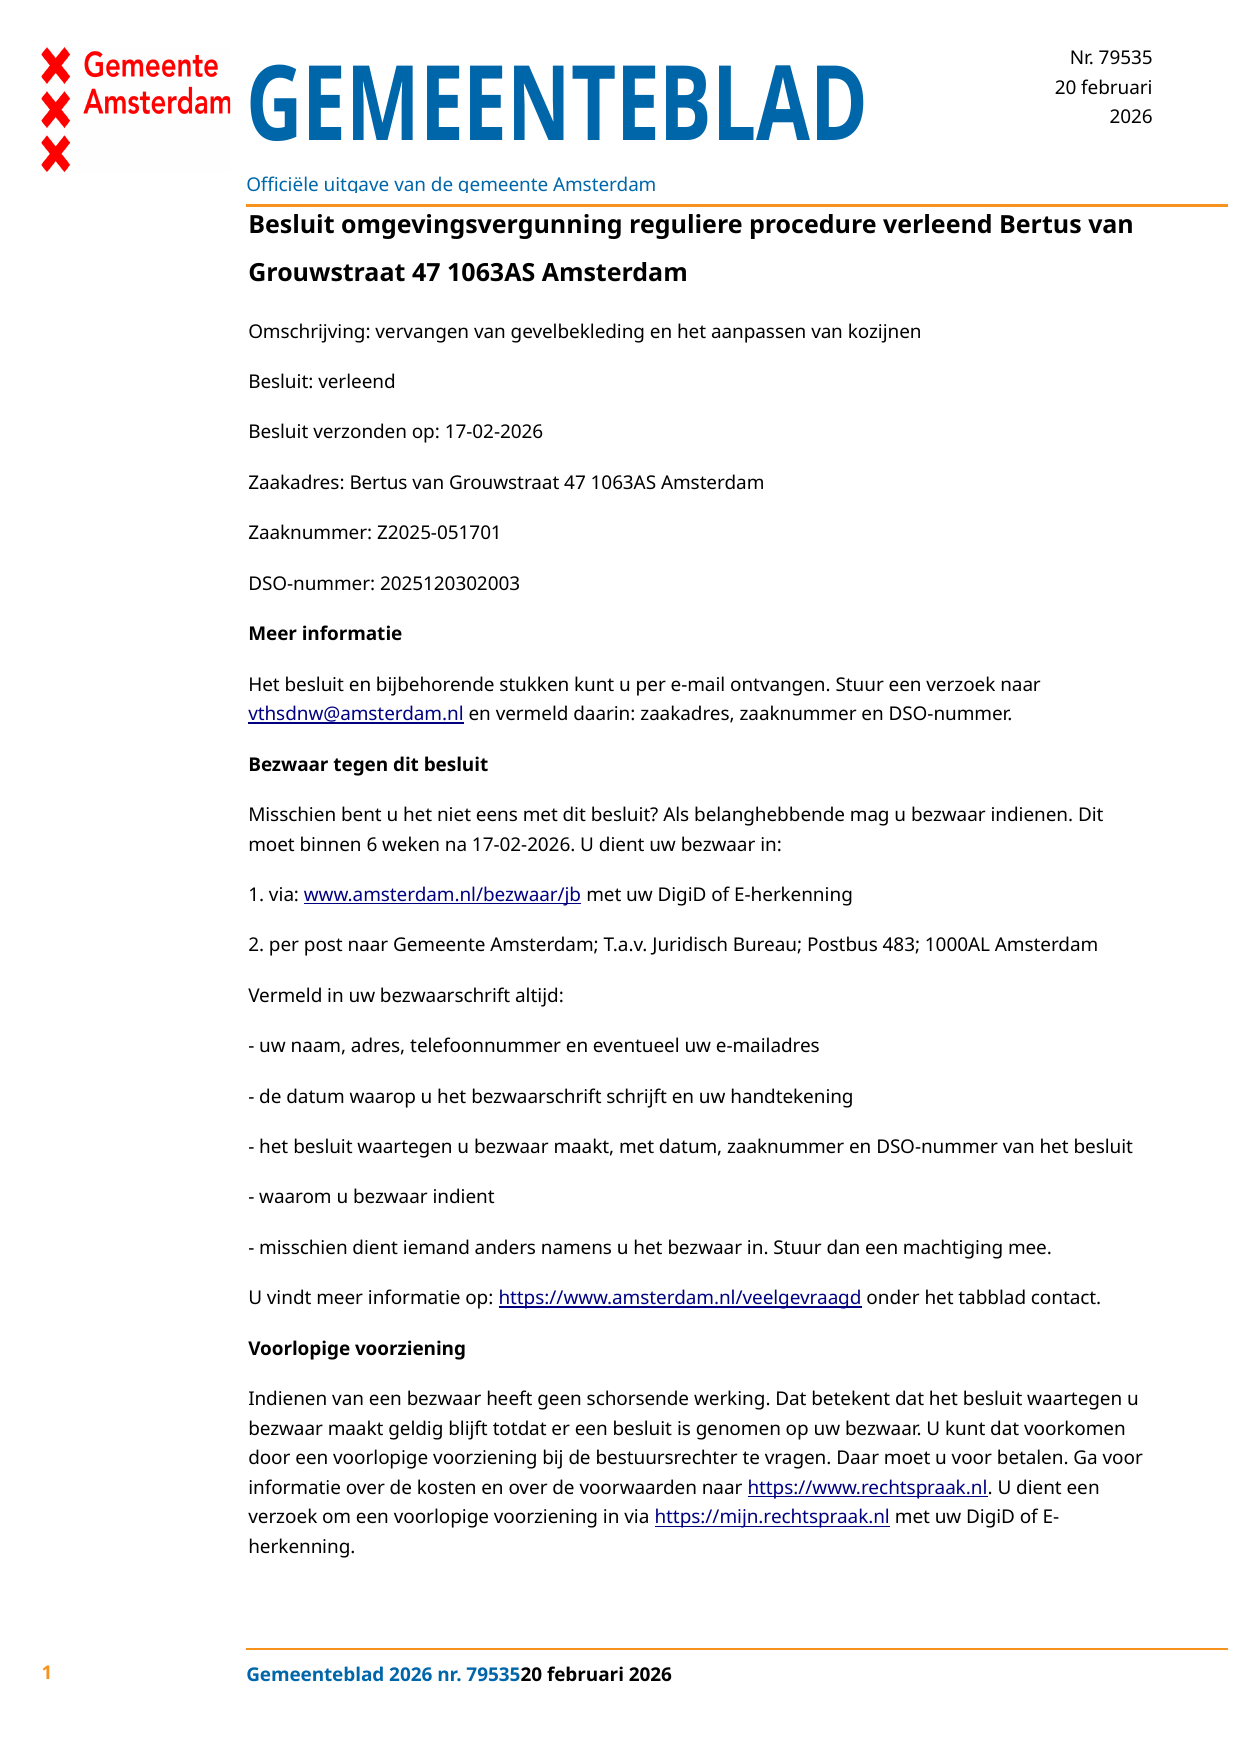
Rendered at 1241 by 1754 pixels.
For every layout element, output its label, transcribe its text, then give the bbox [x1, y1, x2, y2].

text U vindt meer informatie op: https://www.amsterdam.nl/veelgevraagd onder het tabblad contact. [248, 1284, 1152, 1310]
text Misschien bent u het niet eens met dit besluit? Als belanghebbende mag u bezwaar indienen. Dit moet binnen 6 weken na 17-02-2026. U dient uw bezwaar in: [248, 801, 1152, 857]
text - uw naam, adres, telefoonnummer en eventueel uw e-mailadres [248, 1032, 1152, 1058]
text Vermeld in uw bezwaarschrift altijd: [248, 982, 1152, 1008]
text - het besluit waartegen u bezwaar maakt, met datum, zaaknummer en DSO-nummer van het besluit [248, 1133, 1152, 1159]
text Besluit: verleend [248, 368, 1152, 394]
text Indienen van een bezwaar heeft geen schorsende werking. Dat betekent dat het besluit waartegen u bezwaar maakt geldig blijft totdat er een besluit is genomen op uw bezwaar. U kunt dat voorkomen door een voorlopige voorziening bij de bestuursrechter te vragen. Daar moet u voor betalen. Ga voor informatie over de kosten en over de voorwaarden naar https://www.rechtspraak.nl. U dient een verzoek om een voorlopige voorziening in via https://mijn.rechtspraak.nl met uw DigiD of E-herkenning. [248, 1385, 1152, 1559]
text Besluit verzonden op: 17-02-2026 [248, 419, 1152, 444]
text 1. via: www.amsterdam.nl/bezwaar/jb met uw DigiD of E-herkenning [248, 881, 1152, 907]
text - waarom u bezwaar indient [248, 1184, 1152, 1209]
text Voorlopige voorziening [248, 1335, 1152, 1361]
text - de datum waarop u het bezwaarschrift schrijft en uw handtekening [248, 1083, 1152, 1109]
text Zaakadres: Bertus van Grouwstraat 47 1063AS Amsterdam [248, 469, 1152, 495]
picture [41, 47, 231, 172]
text - misschien dient iemand anders namens u het bezwaar in. Stuur dan een machtiging mee. [248, 1234, 1152, 1260]
text Besluit omgevingsvergunning reguliere procedure verleend Bertus van Grouwstraat 47 1063AS Amsterdam [248, 207, 1152, 288]
text Zaaknummer: Z2025-051701 [248, 519, 1152, 545]
text Het besluit en bijbehorende stukken kunt u per e-mail ontvangen. Stuur een verzoek naar vthsdnw@amsterdam.nl en vermeld daarin: zaakadres, zaaknummer en DSO-nummer. [248, 671, 1152, 726]
text Omschrijving: vervangen van gevelbekleding en het aanpassen van kozijnen [248, 318, 1152, 344]
text DSO-nummer: 2025120302003 [248, 570, 1152, 596]
text Bezwaar tegen dit besluit [248, 751, 1152, 777]
text Meer informatie [248, 620, 1152, 646]
text 2. per post naar Gemeente Amsterdam; T.a.v. Juridisch Bureau; Postbus 483; 1000AL Amsterdam [248, 932, 1152, 957]
